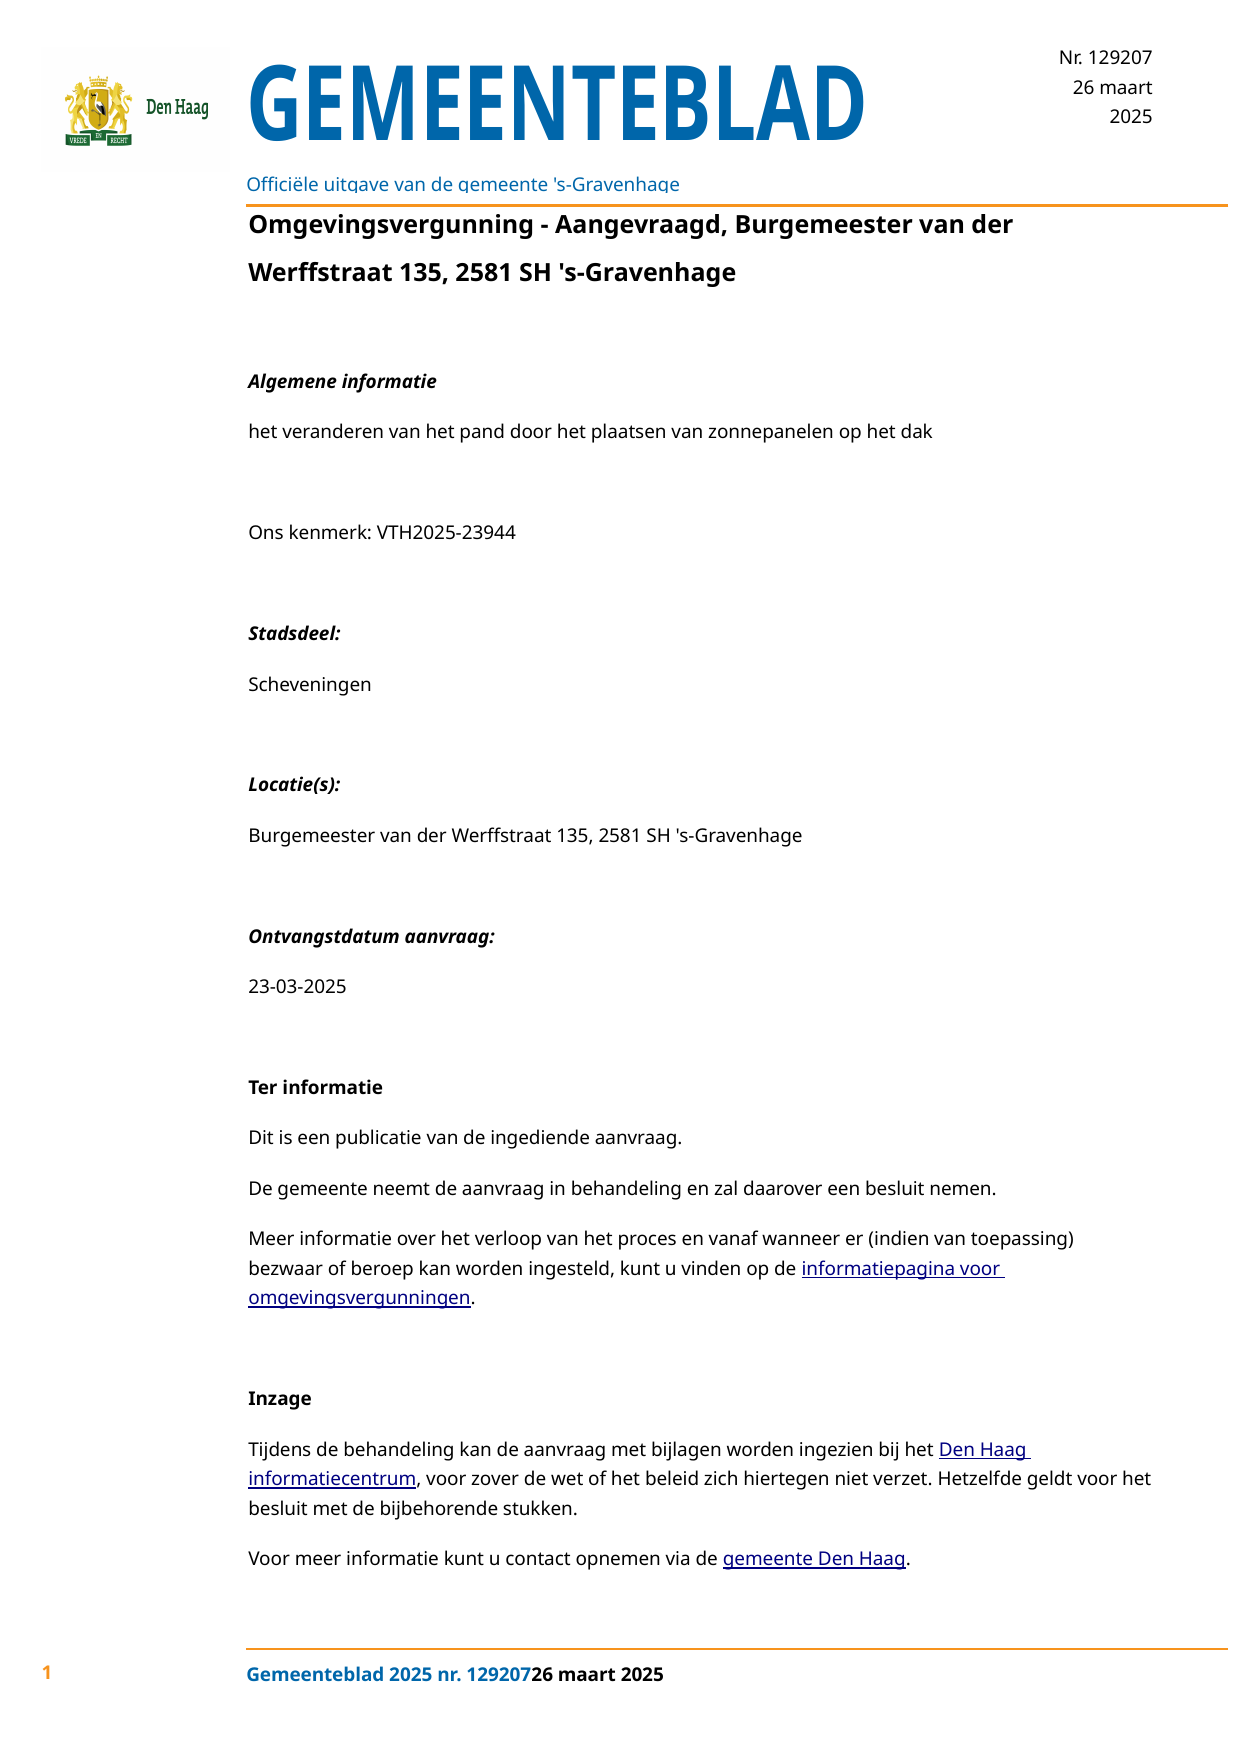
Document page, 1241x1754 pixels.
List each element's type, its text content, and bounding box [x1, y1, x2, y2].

text 23-03-2025 [248, 973, 1152, 999]
text Locatie(s): [248, 772, 1152, 797]
text Meer informatie over het verloop van het proces en vanaf wanneer er (indien van toepassing) bezwaar of beroep kan worden ingesteld, kunt u vinden op de informatiepagina voor omgevingsvergunningen. [248, 1225, 1152, 1310]
text Scheveningen [248, 671, 1152, 697]
text Voor meer informatie kunt u contact opnemen via de gemeente Den Haag. [248, 1545, 1152, 1571]
text Tijdens de behandeling kan de aanvraag met bijlagen worden ingezien bij het Den Haag informatiecentrum, voor zover de wet of het beleid zich hiertegen niet verzet. Hetzelfde geldt voor het besluit met de bijbehorende stukken. [248, 1436, 1152, 1521]
text Ter informatie [248, 1074, 1152, 1100]
text Omgevingsvergunning - Aangevraagd, Burgemeester van der Werffstraat 135, 2581 SH 's-Gravenhage [248, 207, 1152, 288]
text Burgemeester van der Werffstraat 135, 2581 SH 's-Gravenhage [248, 822, 1152, 848]
text Inzage [248, 1385, 1152, 1411]
text De gemeente neemt de aanvraag in behandeling en zal daarover een besluit nemen. [248, 1175, 1152, 1201]
text Ontvangstdatum aanvraag: [248, 923, 1152, 949]
text Dit is een publicatie van de ingediende aanvraag. [248, 1124, 1152, 1150]
text Ons kenmerk: VTH2025-23944 [248, 519, 1152, 545]
picture [41, 47, 231, 172]
text Stadsdeel: [248, 620, 1152, 646]
text het veranderen van het pand door het plaatsen van zonnepanelen op het dak [248, 419, 1152, 444]
text Algemene informatie [248, 368, 1152, 394]
